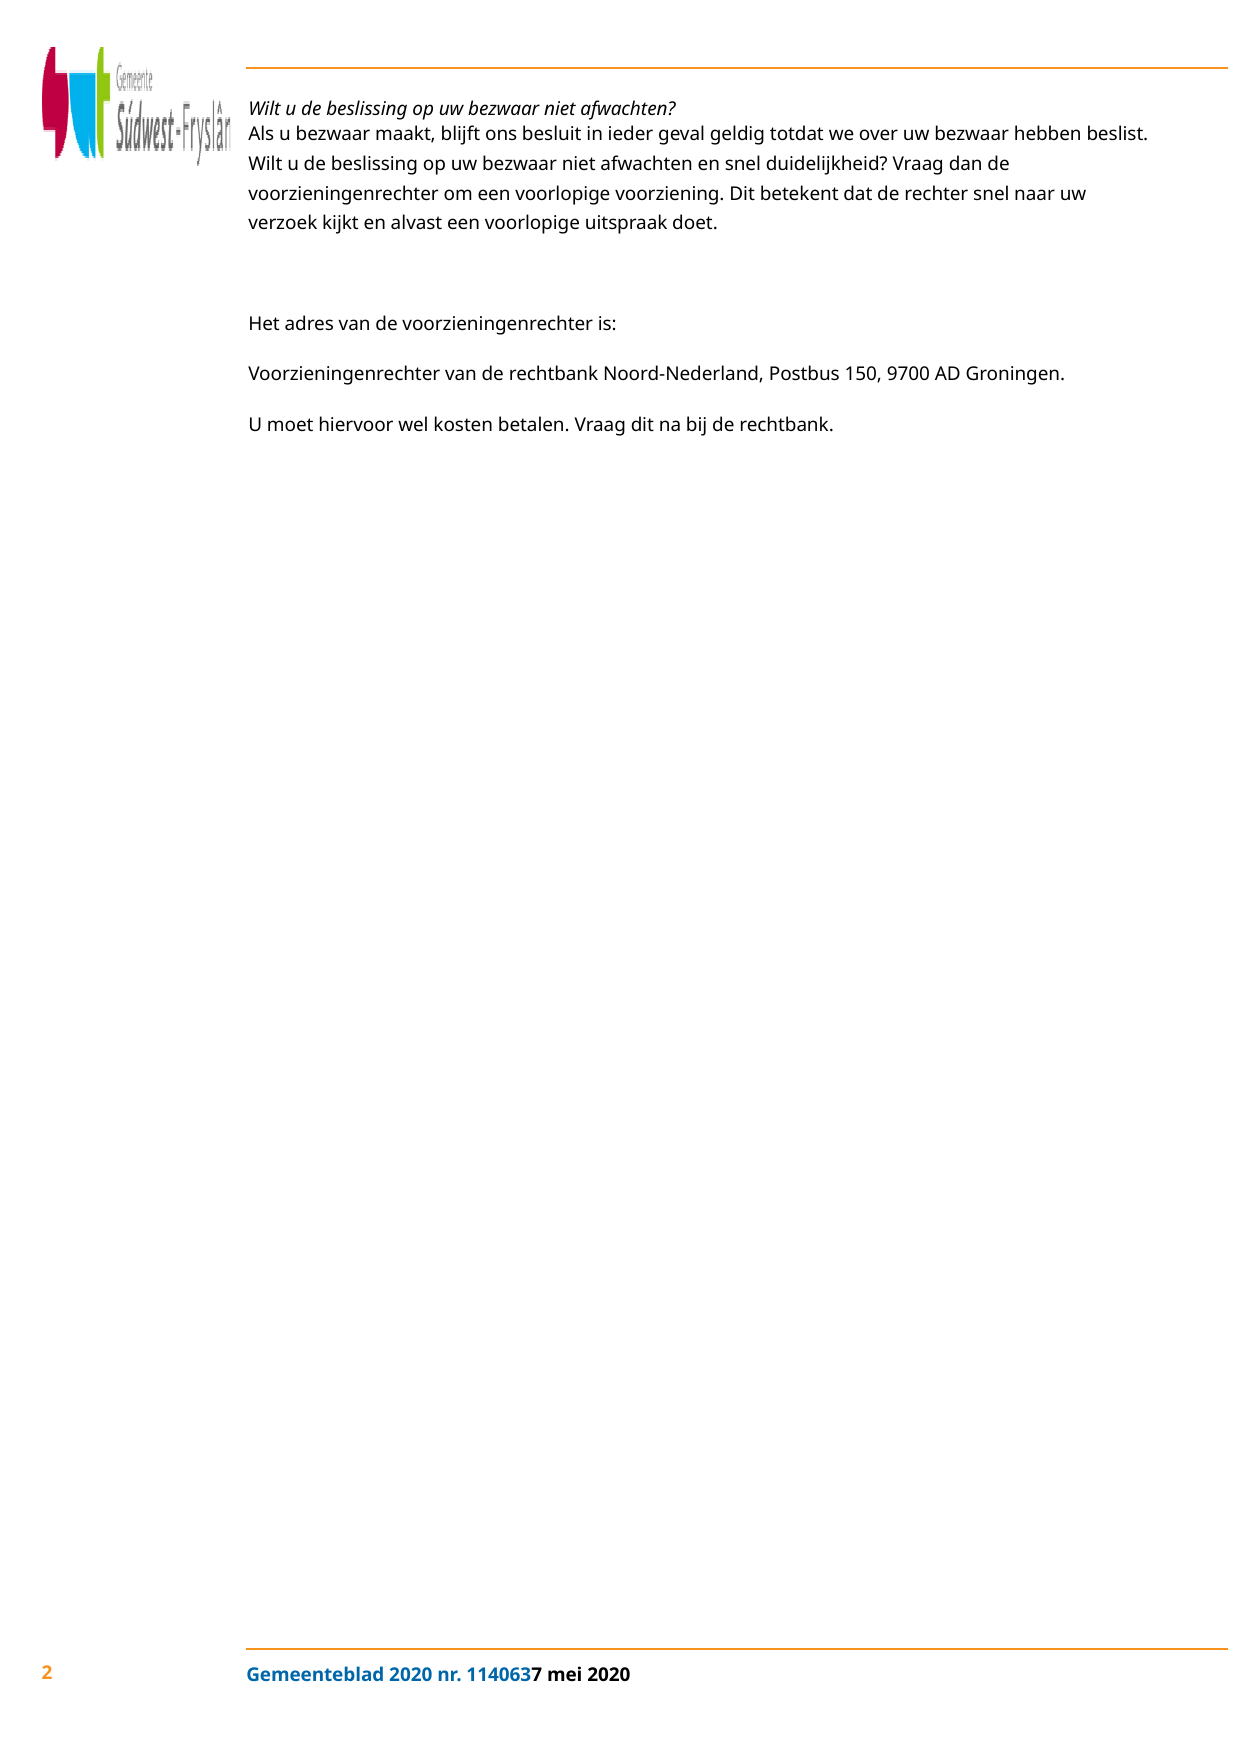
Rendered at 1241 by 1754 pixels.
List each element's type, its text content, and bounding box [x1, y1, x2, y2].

text Voorzieningenrechter van de rechtbank Noord-Nederland, Postbus 150, 9700 AD Groningen. [248, 361, 1152, 386]
text Wilt u de beslissing op uw bezwaar niet afwachten? [248, 95, 1152, 121]
text Als u bezwaar maakt, blijft ons besluit in ieder geval geldig totdat we over uw bezwaar hebben beslist. Wilt u de beslissing op uw bezwaar niet afwachten en snel duidelijkheid? Vraag dan de voorzieningenrechter om een voorlopige voorziening. Dit betekent dat de rechter snel naar uw verzoek kijkt en alvast een voorlopige uitspraak doet. [248, 121, 1152, 235]
text U moet hiervoor wel kosten betalen. Vraag dit na bij de rechtbank. [248, 411, 1152, 437]
picture [41, 47, 231, 172]
text Het adres van de voorzieningenrechter is: [248, 310, 1152, 336]
